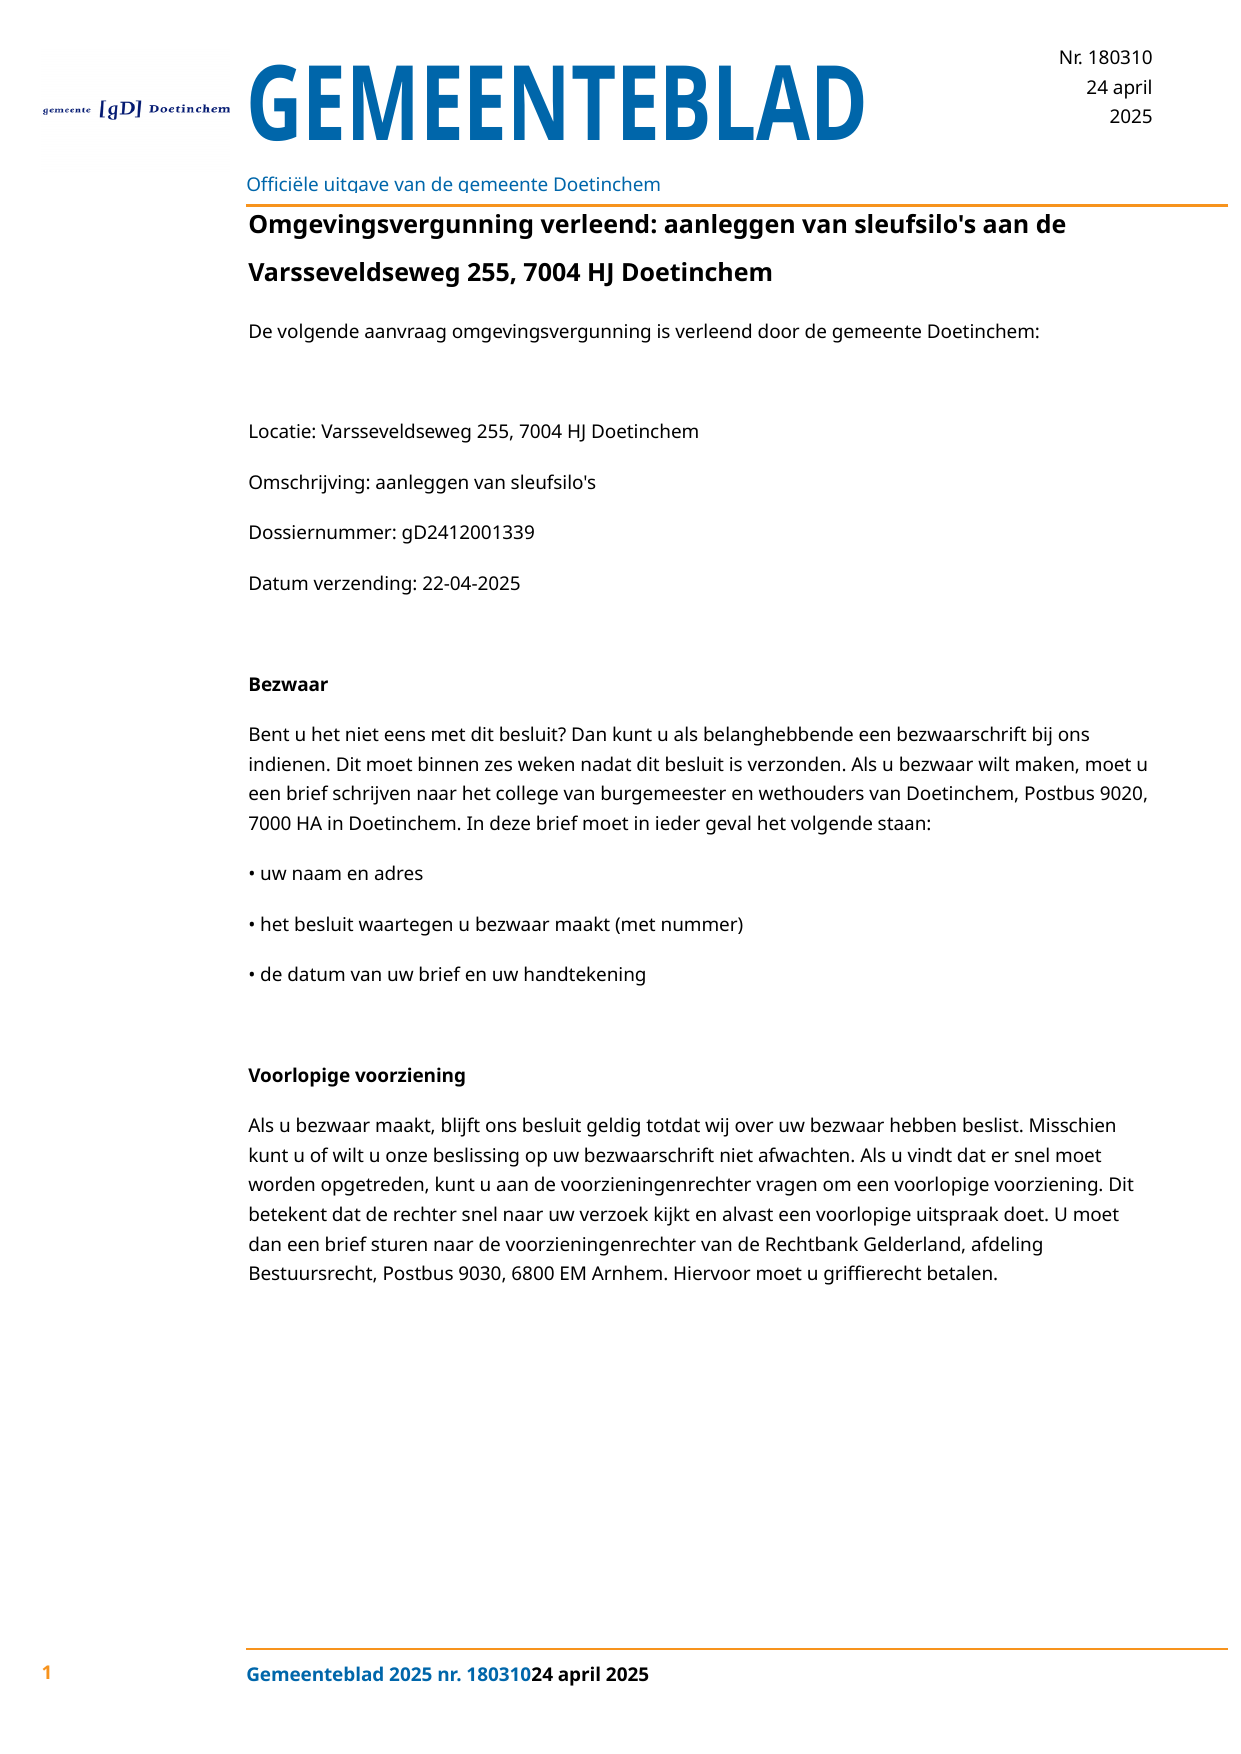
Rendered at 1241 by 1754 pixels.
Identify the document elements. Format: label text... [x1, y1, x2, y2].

text • uw naam en adres [248, 860, 1152, 886]
text Datum verzending: 22-04-2025 [248, 570, 1152, 596]
text Als u bezwaar maakt, blijft ons besluit geldig totdat wij over uw bezwaar hebben beslist. Misschien kunt u of wilt u onze beslissing op uw bezwaarschrift niet afwachten. Als u vindt dat er snel moet worden opgetreden, kunt u aan de voorzieningenrechter vragen om een voorlopige voorziening. Dit betekent dat de rechter snel naar uw verzoek kijkt en alvast een voorlopige uitspraak doet. U moet dan een brief sturen naar de voorzieningenrechter van de Rechtbank Gelderland, afdeling Bestuursrecht, Postbus 9030, 6800 EM Arnhem. Hiervoor moet u griffierecht betalen. [248, 1112, 1152, 1286]
text Bezwaar [248, 671, 1152, 697]
text Locatie: Varsseveldseweg 255, 7004 HJ Doetinchem [248, 419, 1152, 444]
text • het besluit waartegen u bezwaar maakt (met nummer) [248, 911, 1152, 937]
picture [41, 47, 231, 172]
text De volgende aanvraag omgevingsvergunning is verleend door de gemeente Doetinchem: [248, 318, 1152, 344]
text • de datum van uw brief en uw handtekening [248, 961, 1152, 987]
text Bent u het niet eens met dit besluit? Dan kunt u als belanghebbende een bezwaarschrift bij ons indienen. Dit moet binnen zes weken nadat dit besluit is verzonden. Als u bezwaar wilt maken, moet u een brief schrijven naar het college van burgemeester en wethouders van Doetinchem, Postbus 9020, 7000 HA in Doetinchem. In deze brief moet in ieder geval het volgende staan: [248, 721, 1152, 836]
text Dossiernummer: gD2412001339 [248, 519, 1152, 545]
text Voorlopige voorziening [248, 1062, 1152, 1088]
text Omgevingsvergunning verleend: aanleggen van sleufsilo's aan de Varsseveldseweg 255, 7004 HJ Doetinchem [248, 207, 1152, 288]
text Omschrijving: aanleggen van sleufsilo's [248, 469, 1152, 495]
